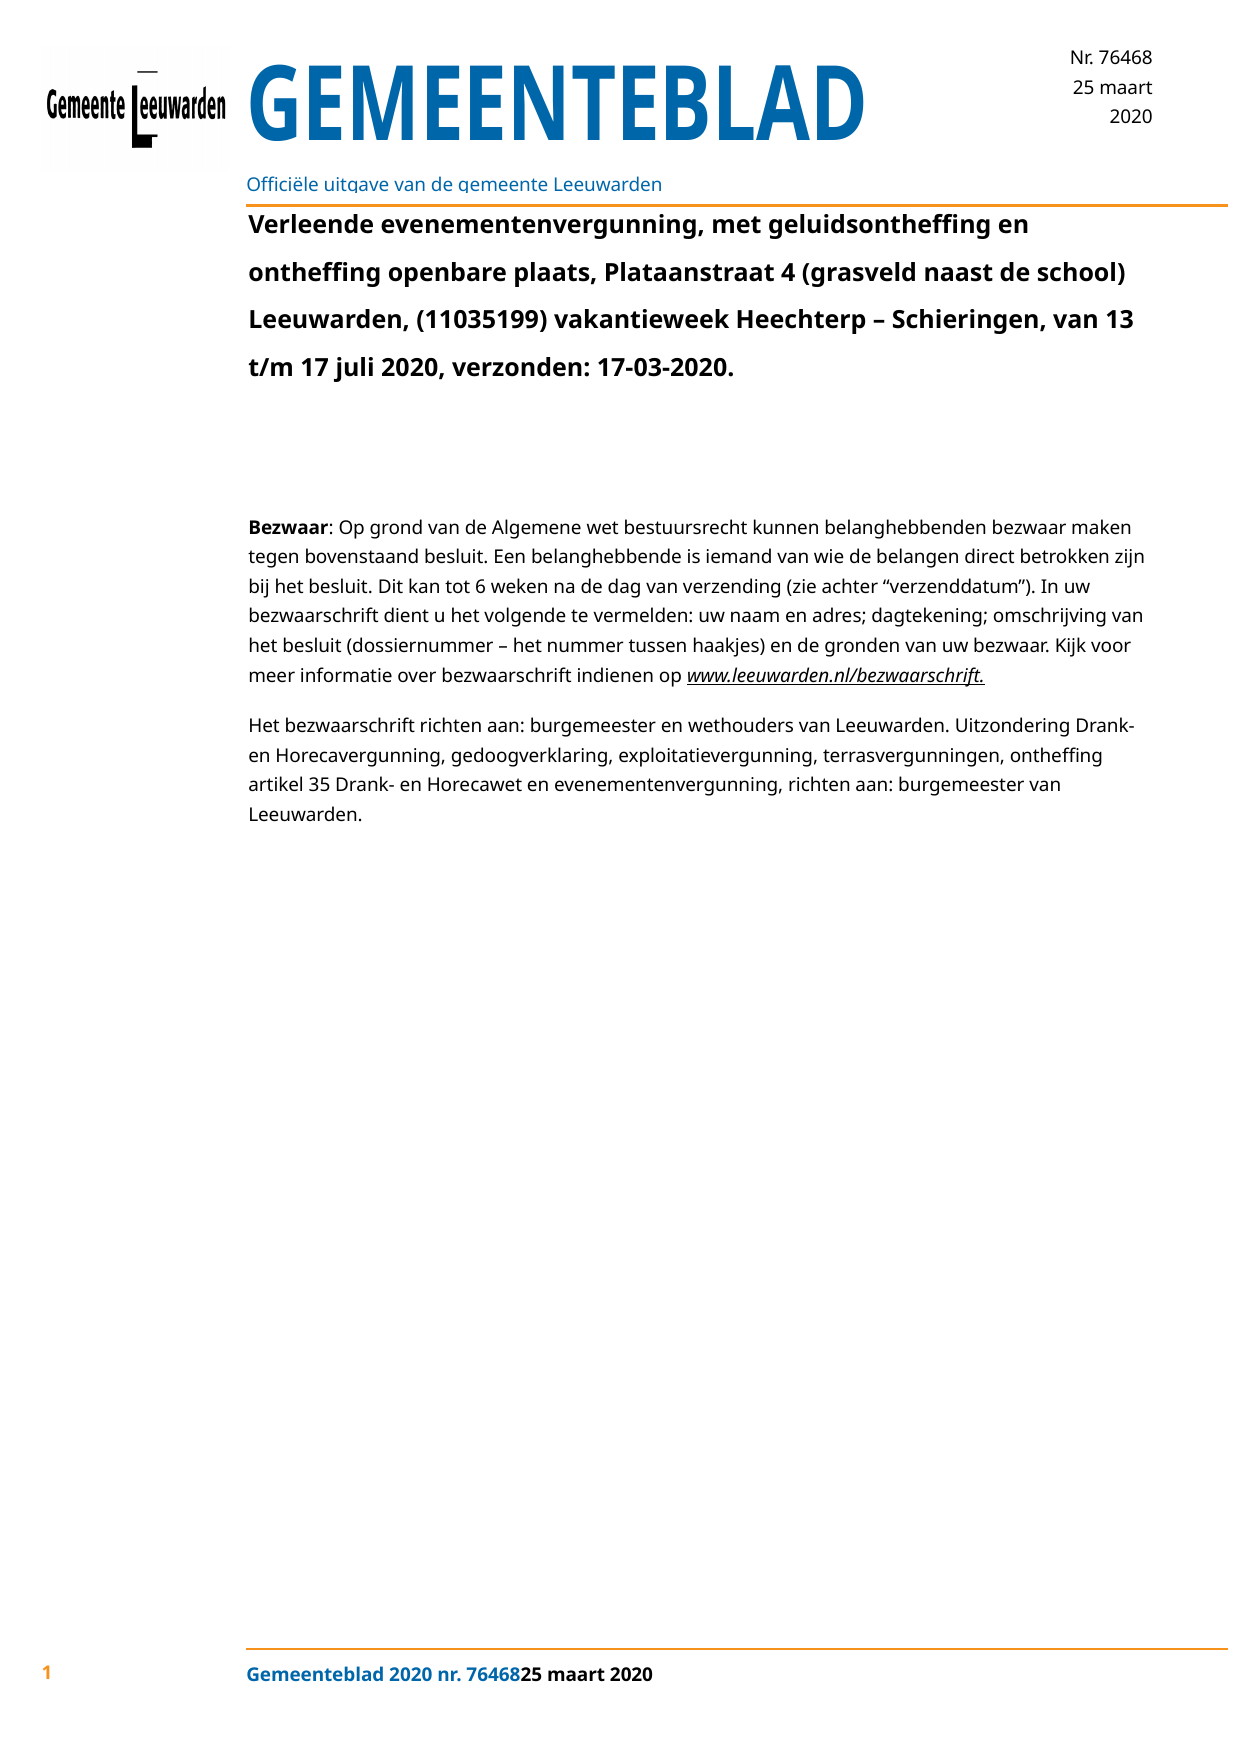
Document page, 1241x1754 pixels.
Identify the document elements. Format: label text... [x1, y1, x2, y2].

text Verleende evenementenvergunning, met geluidsontheffing en ontheffing openbare plaats, Plataanstraat 4 (grasveld naast de school) Leeuwarden, (11035199) vakantieweek Heechterp – Schieringen, van 13 t/m 17 juli 2020, verzonden: 17-03-2020. [248, 207, 1152, 384]
picture [41, 47, 231, 172]
text Het bezwaarschrift richten aan: burgemeester en wethouders van Leeuwarden. Uitzondering Drank- en Horecavergunning, gedoogverklaring, exploitatievergunning, terrasvergunningen, ontheffing artikel 35 Drank- en Horecawet en evenementenvergunning, richten aan: burgemeester van Leeuwarden. [248, 712, 1152, 827]
text Bezwaar: Op grond van de Algemene wet bestuursrecht kunnen belanghebbenden bezwaar maken tegen bovenstaand besluit. Een belanghebbende is iemand van wie de belangen direct betrokken zijn bij het besluit. Dit kan tot 6 weken na de dag van verzending (zie achter “verzenddatum”). In uw bezwaarschrift dient u het volgende te vermelden: uw naam en adres; dagtekening; omschrijving van het besluit (dossiernummer – het nummer tussen haakjes) en de gronden van uw bezwaar. Kijk voor meer informatie over bezwaarschrift indienen op www.leeuwarden.nl/bezwaarschrift. [248, 514, 1152, 688]
